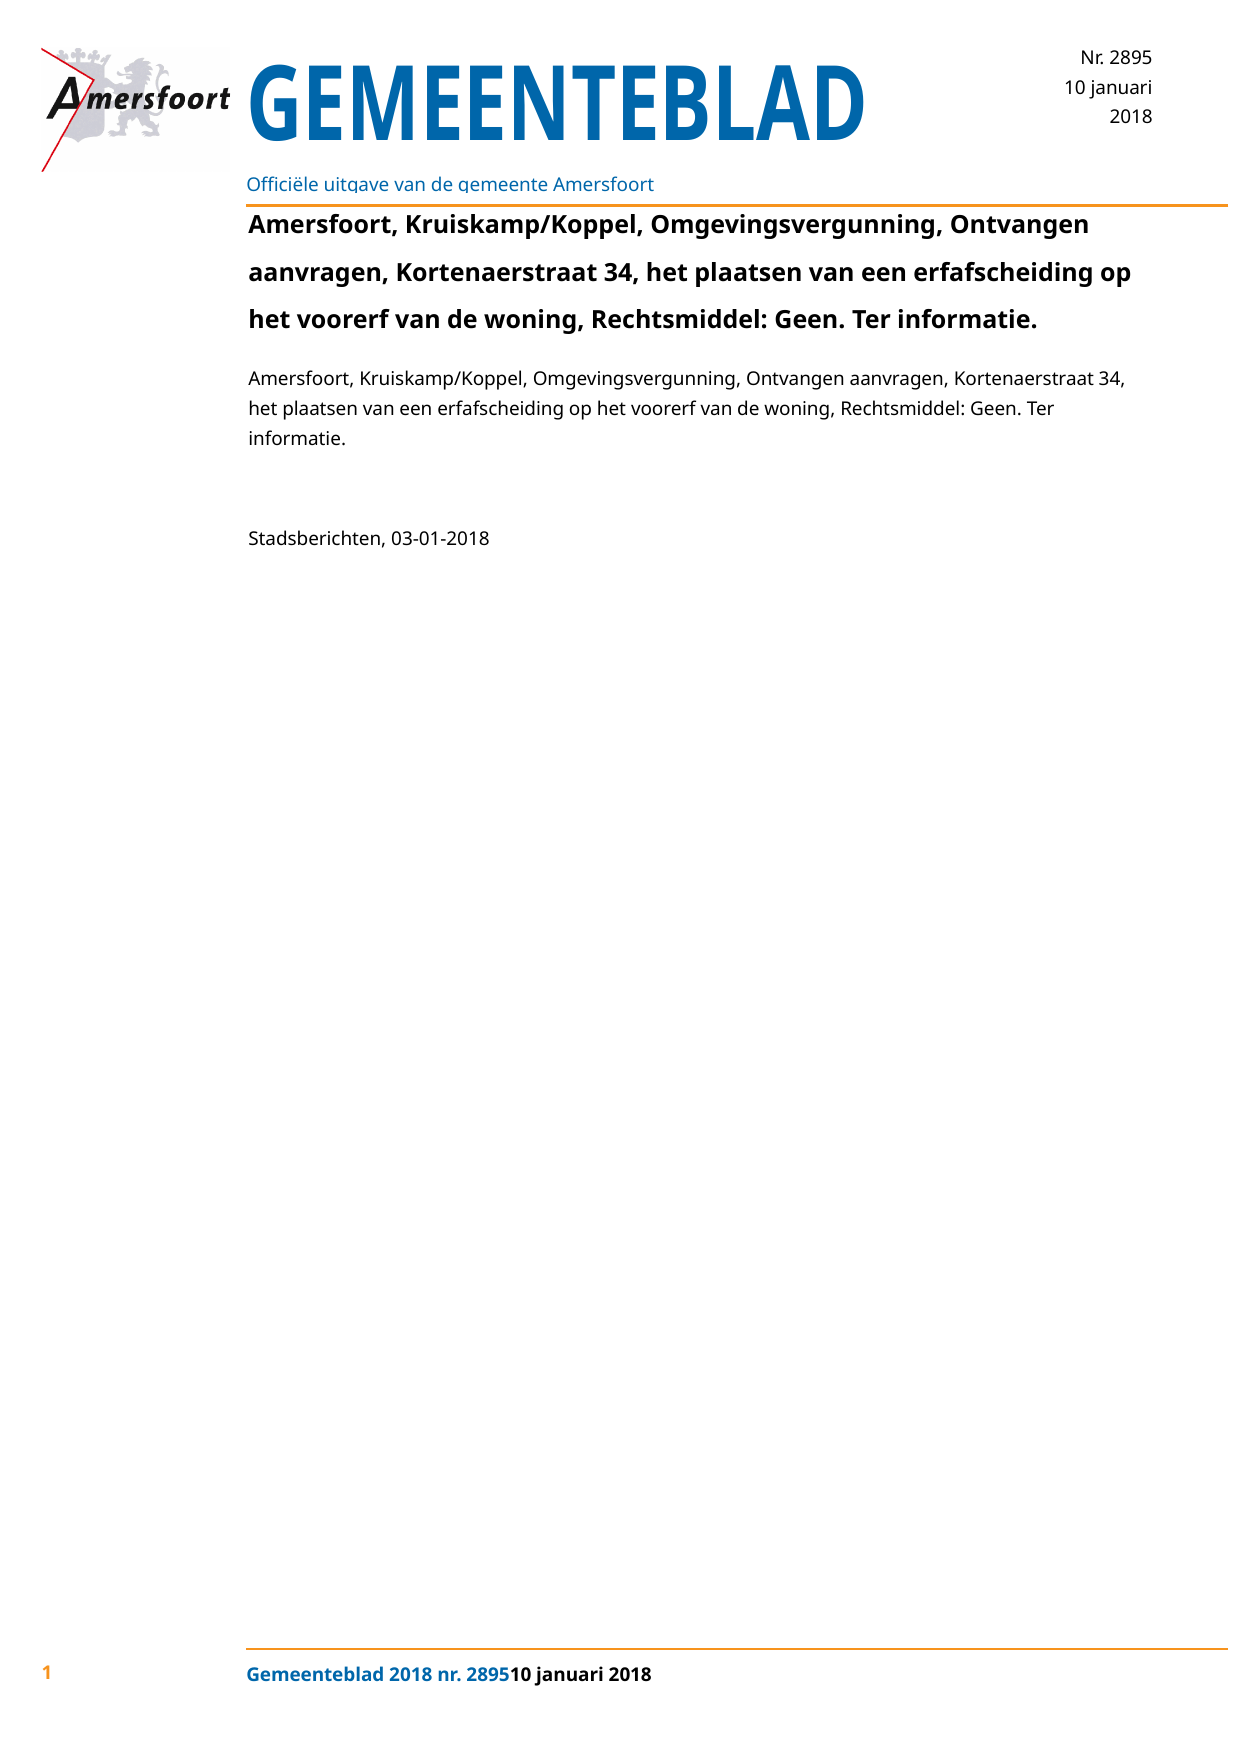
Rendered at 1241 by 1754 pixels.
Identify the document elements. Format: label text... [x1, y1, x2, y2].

text Amersfoort, Kruiskamp/Koppel, Omgevingsvergunning, Ontvangen aanvragen, Kortenaerstraat 34, het plaatsen van een erfafscheiding op het voorerf van de woning, Rechtsmiddel: Geen. Ter informatie. [248, 207, 1152, 336]
text Amersfoort, Kruiskamp/Koppel, Omgevingsvergunning, Ontvangen aanvragen, Kortenaerstraat 34, het plaatsen van een erfafscheiding op het voorerf van de woning, Rechtsmiddel: Geen. Ter informatie. [248, 366, 1152, 450]
picture [41, 47, 231, 172]
text Stadsberichten, 03-01-2018 [248, 526, 1152, 551]
